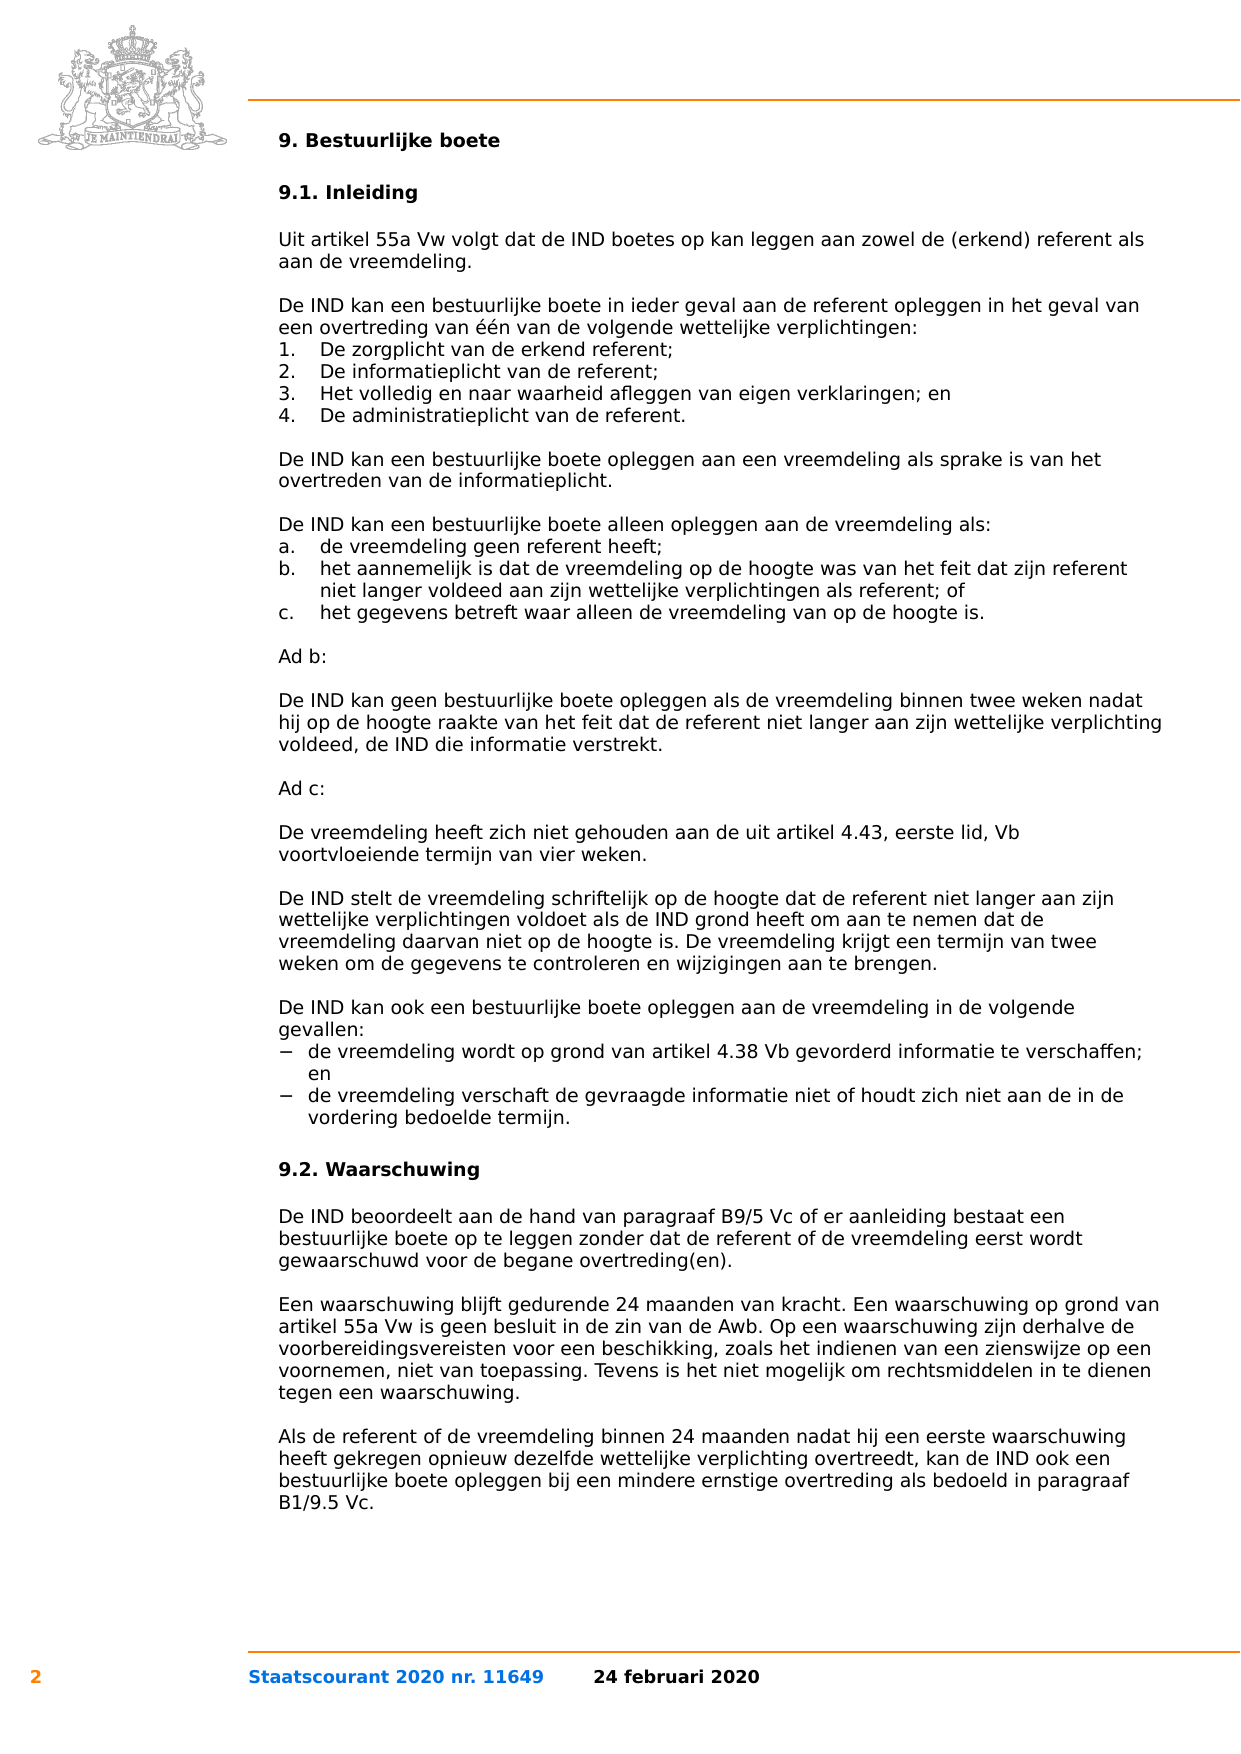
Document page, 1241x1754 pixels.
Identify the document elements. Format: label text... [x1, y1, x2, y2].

subtitle 9. Bestuurlijke boete [278, 130, 1163, 152]
text b. het aannemelijk is dat de vreemdeling op de hoogte was van het feit dat zijn referent niet langer voldeed aan zijn wettelijke verplichtingen als referent; of [278, 558, 1163, 602]
text Uit artikel 55a Vw volgt dat de IND boetes op kan leggen aan zowel de (erkend) referent als aan de vreemdeling. [278, 229, 1163, 273]
text 2. De informatieplicht van de referent; [278, 361, 1163, 383]
text a. de vreemdeling geen referent heeft; [278, 536, 1163, 558]
subtitle 9.1. Inleiding [278, 182, 1163, 204]
text De IND kan een bestuurlijke boete alleen opleggen aan de vreemdeling als: [278, 514, 1163, 536]
text Een waarschuwing blijft gedurende 24 maanden van kracht. Een waarschuwing op grond van artikel 55a Vw is geen besluit in de zin van de Awb. Op een waarschuwing zijn derhalve de voorbereidingsvereisten voor een beschikking, zoals het indienen van een zienswijze op een voornemen, niet van toepassing. Tevens is het niet mogelijk om rechtsmiddelen in te dienen tegen een waarschuwing. [278, 1294, 1163, 1404]
text Ad c: [278, 778, 1163, 800]
text De IND kan ook een bestuurlijke boete opleggen aan de vreemdeling in de volgende gevallen: [278, 997, 1163, 1041]
text Als de referent of de vreemdeling binnen 24 maanden nadat hij een eerste waarschuwing heeft gekregen opnieuw dezelfde wettelijke verplichting overtreedt, kan de IND ook een bestuurlijke boete opleggen bij een mindere ernstige overtreding als bedoeld in paragraaf B1/9.5 Vc. [278, 1426, 1163, 1513]
text 4. De administratieplicht van de referent. [278, 404, 1163, 427]
text Ad b: [278, 646, 1163, 668]
text De vreemdeling heeft zich niet gehouden aan de uit artikel 4.43, eerste lid, Vb voortvloeiende termijn van vier weken. [278, 822, 1163, 866]
text De IND stelt de vreemdeling schriftelijk op de hoogte dat de referent niet langer aan zijn wettelijke verplichtingen voldoet als de IND grond heeft om aan te nemen dat de vreemdeling daarvan niet op de hoogte is. De vreemdeling krijgt een termijn van twee weken om de gegevens te controleren en wijzigingen aan te brengen. [278, 887, 1163, 975]
subtitle 9.2. Waarschuwing [278, 1159, 1163, 1181]
text De IND kan een bestuurlijke boete in ieder geval aan de referent opleggen in het geval van een overtreding van één van de volgende wettelijke verplichtingen: [278, 295, 1163, 339]
text 1. De zorgplicht van de erkend referent; [278, 339, 1163, 361]
text − de vreemdeling verschaft de gevraagde informatie niet of houdt zich niet aan de in de vordering bedoelde termijn. [278, 1085, 1163, 1129]
text 3. Het volledig en naar waarheid afleggen van eigen verklaringen; en [278, 383, 1163, 404]
text − de vreemdeling wordt op grond van artikel 4.38 Vb gevorderd informatie te verschaffen; en [278, 1041, 1163, 1085]
text c. het gegevens betreft waar alleen de vreemdeling van op de hoogte is. [278, 602, 1163, 624]
picture [38, 25, 227, 150]
text De IND kan geen bestuurlijke boete opleggen als de vreemdeling binnen twee weken nadat hij op de hoogte raakte van het feit dat de referent niet langer aan zijn wettelijke verplichting voldeed, de IND die informatie verstrekt. [278, 690, 1163, 756]
text De IND kan een bestuurlijke boete opleggen aan een vreemdeling als sprake is van het overtreden van de informatieplicht. [278, 448, 1163, 492]
text De IND beoordeelt aan de hand van paragraaf B9/5 Vc of er aanleiding bestaat een bestuurlijke boete op te leggen zonder dat de referent of de vreemdeling eerst wordt gewaarschuwd voor de begane overtreding(en). [278, 1206, 1163, 1272]
